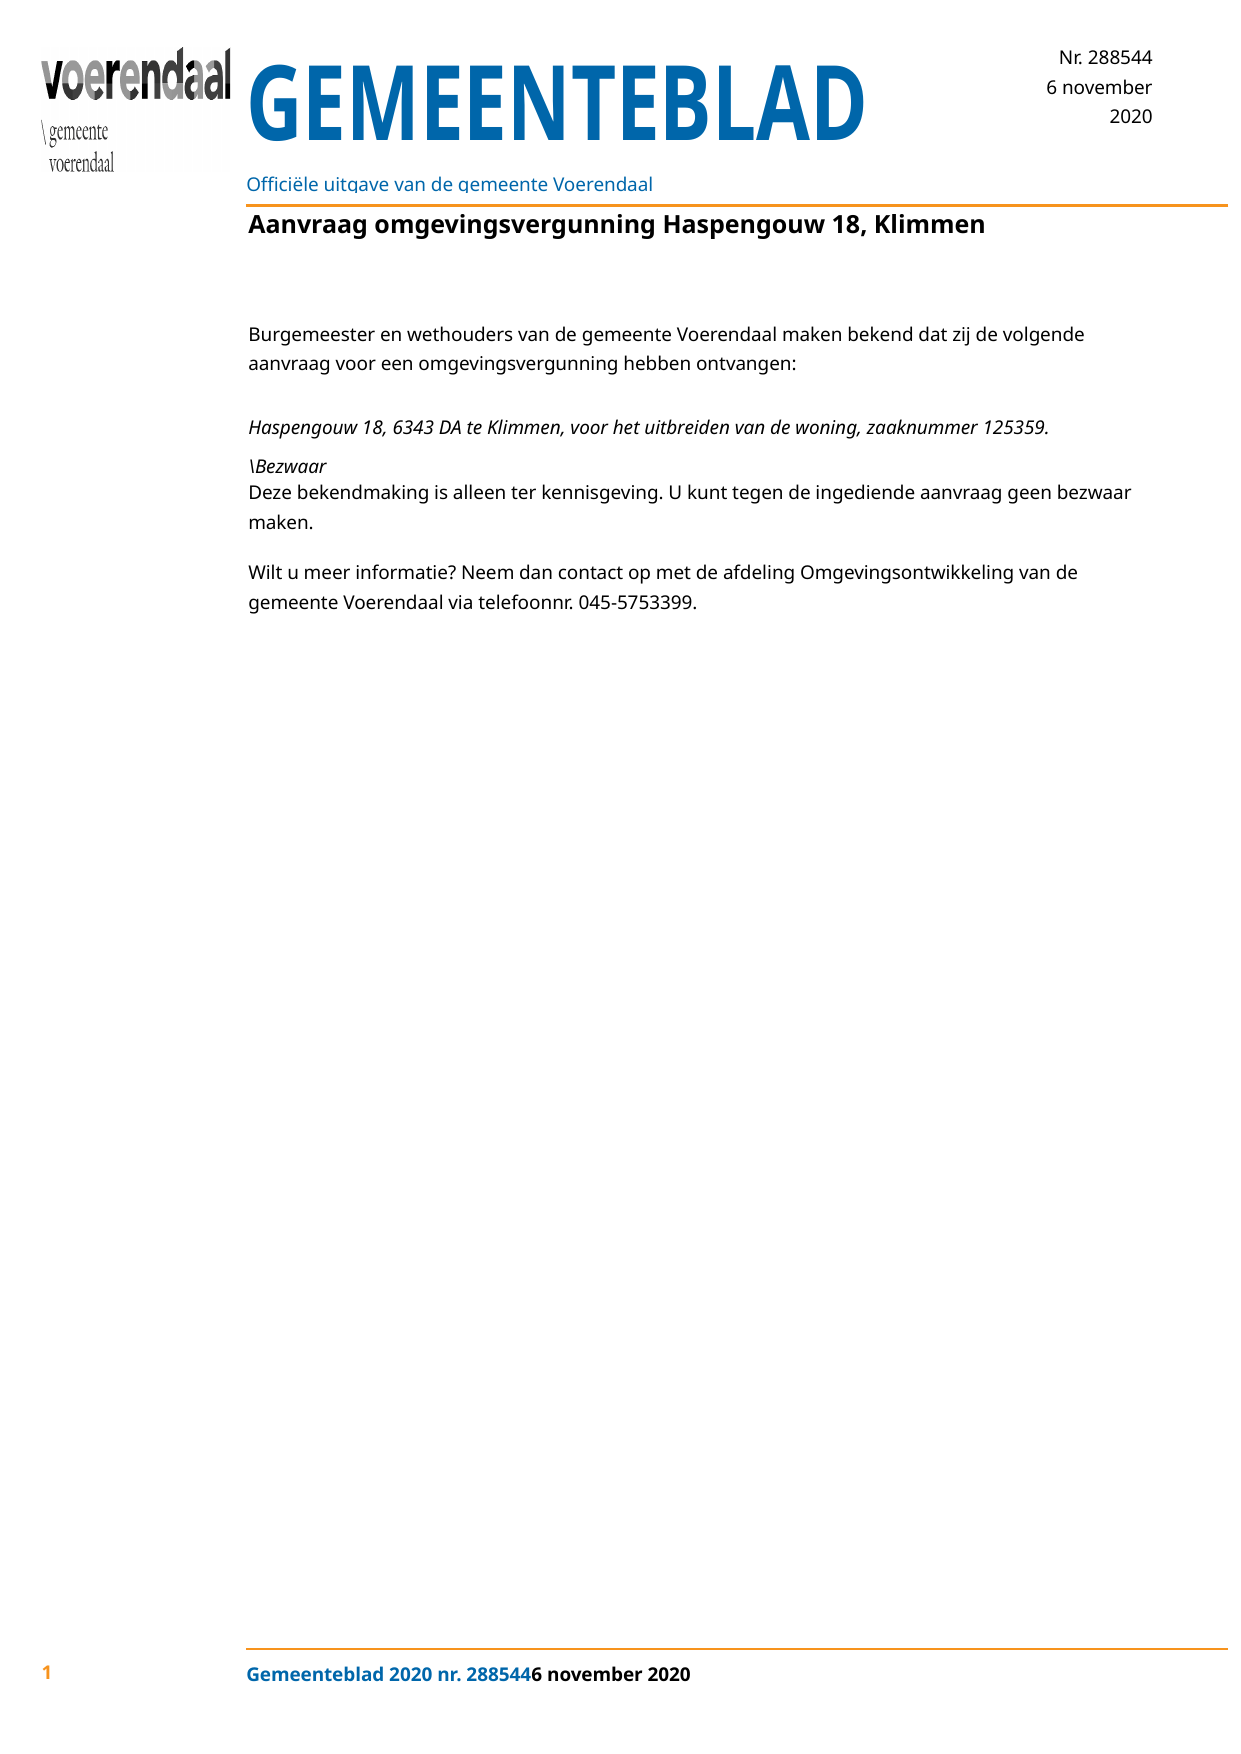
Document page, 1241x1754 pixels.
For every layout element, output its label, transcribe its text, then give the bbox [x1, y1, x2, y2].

text Deze bekendmaking is alleen ter kennisgeving. U kunt tegen de ingediende aanvraag geen bezwaar maken. [248, 479, 1152, 534]
text Haspengouw 18, 6343 DA te Klimmen, voor het uitbreiden van de woning, zaaknummer 125359. [248, 414, 1152, 440]
text Wilt u meer informatie? Neem dan contact op met de afdeling Omgevingsontwikkeling van de gemeente Voerendaal via telefoonnr. 045-5753399. [248, 559, 1152, 614]
text Aanvraag omgevingsvergunning Haspengouw 18, Klimmen [248, 207, 1152, 241]
picture [41, 47, 231, 172]
text Burgemeester en wethouders van de gemeente Voerendaal maken bekend dat zij de volgende aanvraag voor een omgevingsvergunning hebben ontvangen: [248, 321, 1152, 376]
text \Bezwaar [248, 453, 1152, 479]
